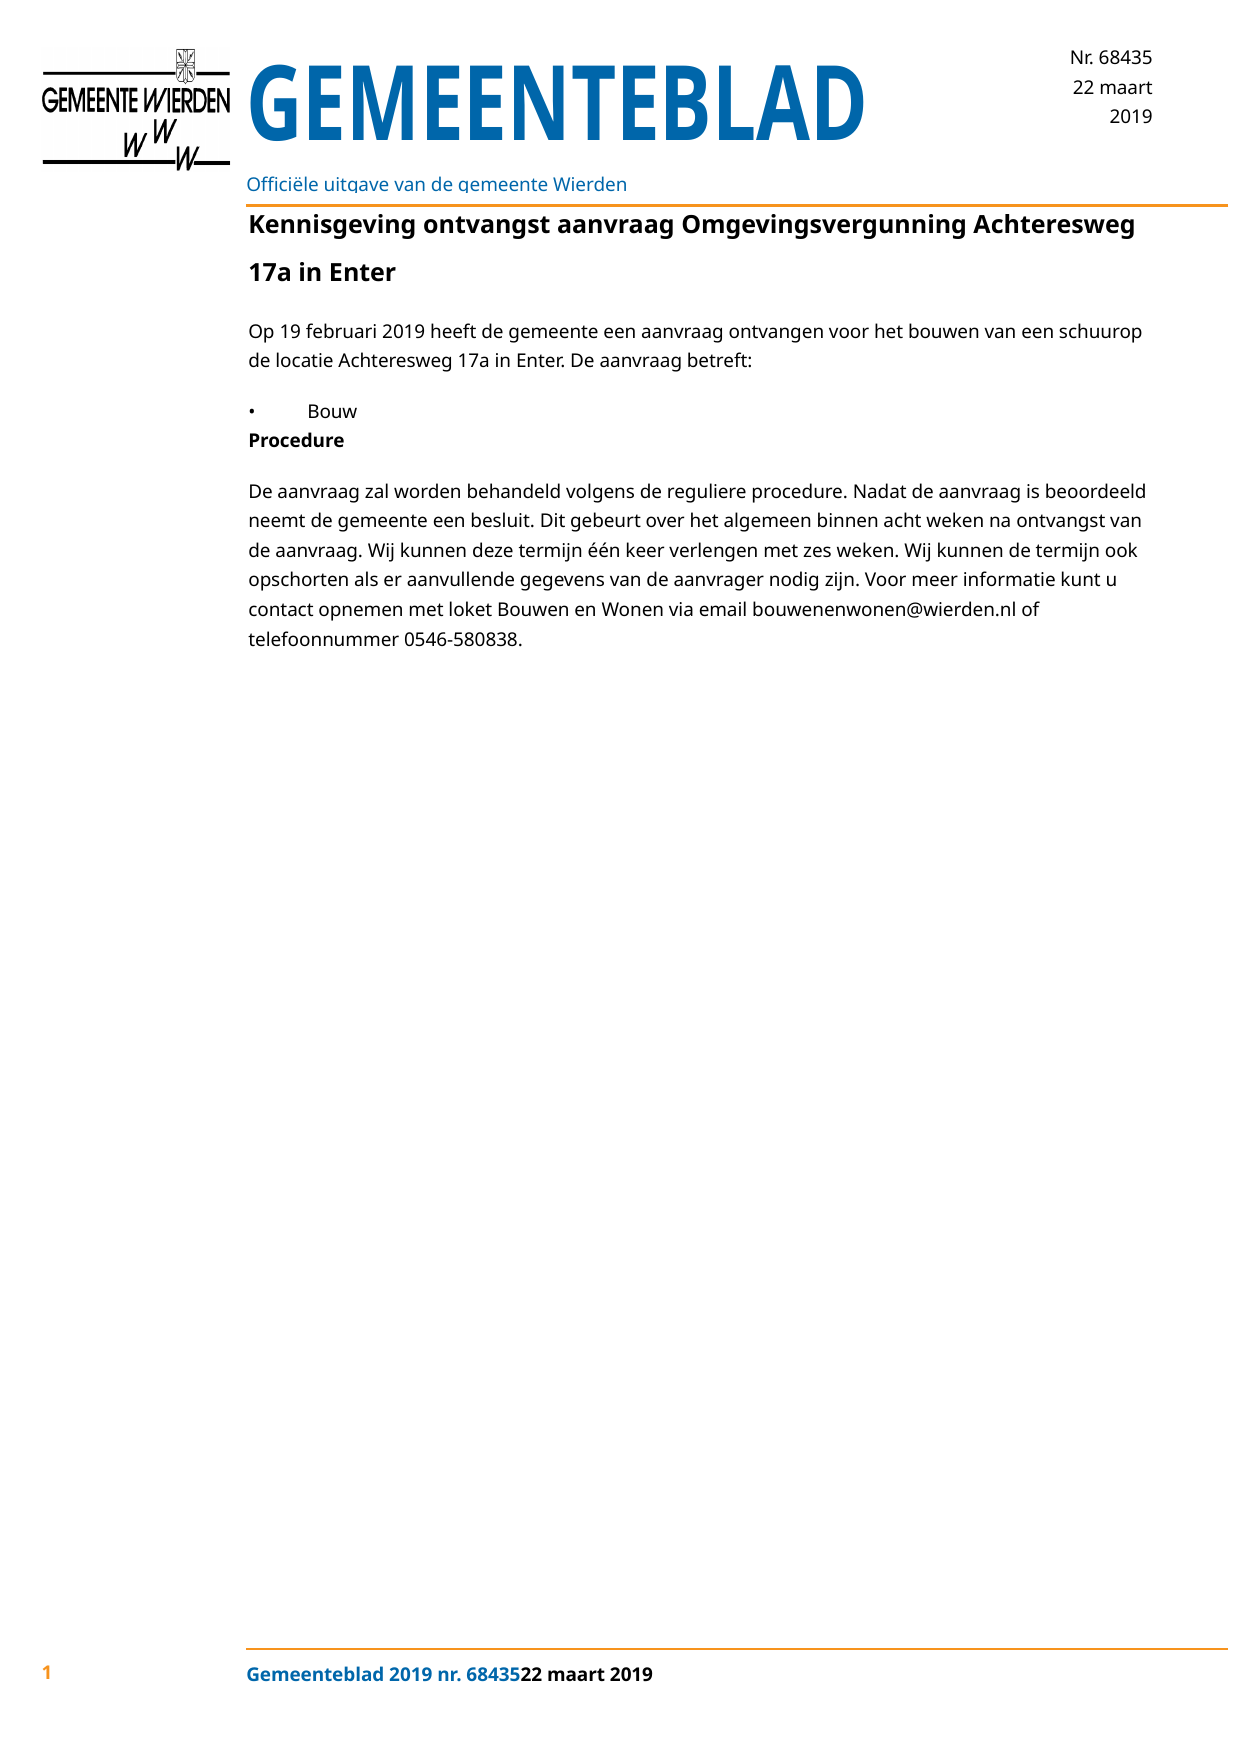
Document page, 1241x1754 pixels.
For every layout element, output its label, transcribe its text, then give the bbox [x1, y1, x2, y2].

text Kennisgeving ontvangst aanvraag Omgevingsvergunning Achteresweg 17a in Enter [248, 207, 1152, 288]
text Op 19 februari 2019 heeft de gemeente een aanvraag ontvangen voor het bouwen van een schuurop de locatie Achteresweg 17a in Enter. De aanvraag betreft: [248, 318, 1152, 373]
picture [41, 47, 231, 172]
text De aanvraag zal worden behandeld volgens de reguliere procedure. Nadat de aanvraag is beoordeeld neemt de gemeente een besluit. Dit gebeurt over het algemeen binnen acht weken na ontvangst van de aanvraag. Wij kunnen deze termijn één keer verlengen met zes weken. Wij kunnen de termijn ook opschorten als er aanvullende gegevens van de aanvrager nodig zijn. Voor meer informatie kunt u contact opnemen met loket Bouwen en Wonen via email bouwenenwonen@wierden.nl of telefoonnummer 0546-580838. [248, 478, 1152, 652]
list Bouw [248, 398, 1152, 424]
text Procedure [248, 427, 1152, 453]
